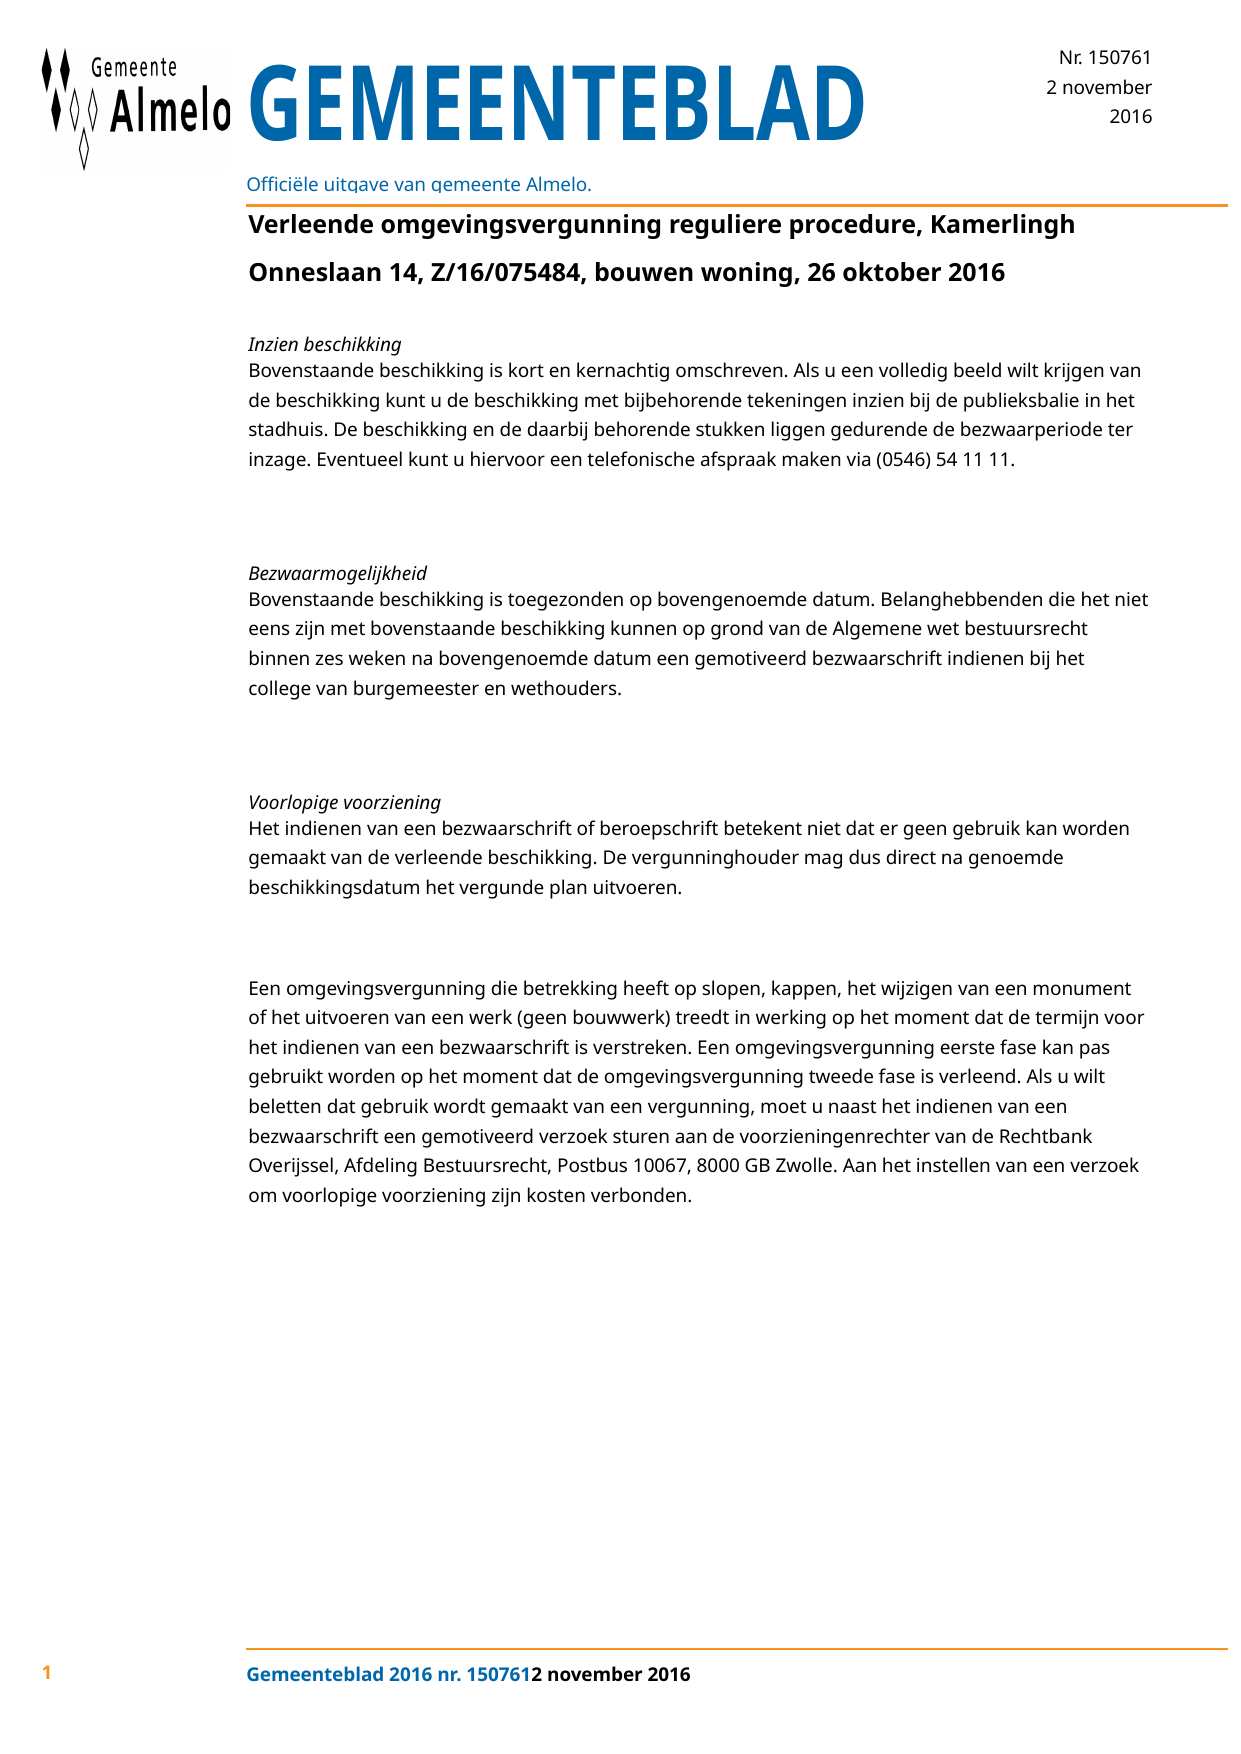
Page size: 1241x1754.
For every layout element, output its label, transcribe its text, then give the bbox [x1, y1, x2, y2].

text Verleende omgevingsvergunning reguliere procedure, Kamerlingh Onneslaan 14, Z/16/075484, bouwen woning, 26 oktober 2016 [248, 207, 1152, 288]
text Een omgevingsvergunning die betrekking heeft op slopen, kappen, het wijzigen van een monument of het uitvoeren van een werk (geen bouwwerk) treedt in werking op het moment dat de termijn voor het indienen van een bezwaarschrift is verstreken. Een omgevingsvergunning eerste fase kan pas gebruikt worden op het moment dat de omgevingsvergunning tweede fase is verleend. Als u wilt beletten dat gebruik wordt gemaakt van een vergunning, moet u naast het indienen van een bezwaarschrift een gemotiveerd verzoek sturen aan de voorzieningenrechter van de Rechtbank Overijssel, Afdeling Bestuursrecht, Postbus 10067, 8000 GB Zwolle. Aan het instellen van een verzoek om voorlopige voorziening zijn kosten verbonden. [248, 975, 1152, 1208]
text Voorlopige voorziening [248, 789, 1152, 815]
text Inzien beschikking [248, 331, 1152, 357]
text Het indienen van een bezwaarschrift of beroepschrift betekent niet dat er geen gebruik kan worden gemaakt van de verleende beschikking. De vergunninghouder mag dus direct na genoemde beschikkingsdatum het vergunde plan uitvoeren. [248, 815, 1152, 900]
text Bovenstaande beschikking is kort en kernachtig omschreven. Als u een volledig beeld wilt krijgen van de beschikking kunt u de beschikking met bijbehorende tekeningen inzien bij de publieksbalie in het stadhuis. De beschikking en de daarbij behorende stukken liggen gedurende de bezwaarperiode ter inzage. Eventueel kunt u hiervoor een telefonische afspraak maken via (0546) 54 11 11. [248, 357, 1152, 472]
picture [41, 47, 231, 172]
text Bovenstaande beschikking is toegezonden op bovengenoemde datum. Belanghebbenden die het niet eens zijn met bovenstaande beschikking kunnen op grond van de Algemene wet bestuursrecht binnen zes weken na bovengenoemde datum een gemotiveerd bezwaarschrift indienen bij het college van burgemeester en wethouders. [248, 586, 1152, 701]
text Bezwaarmogelijkheid [248, 560, 1152, 586]
